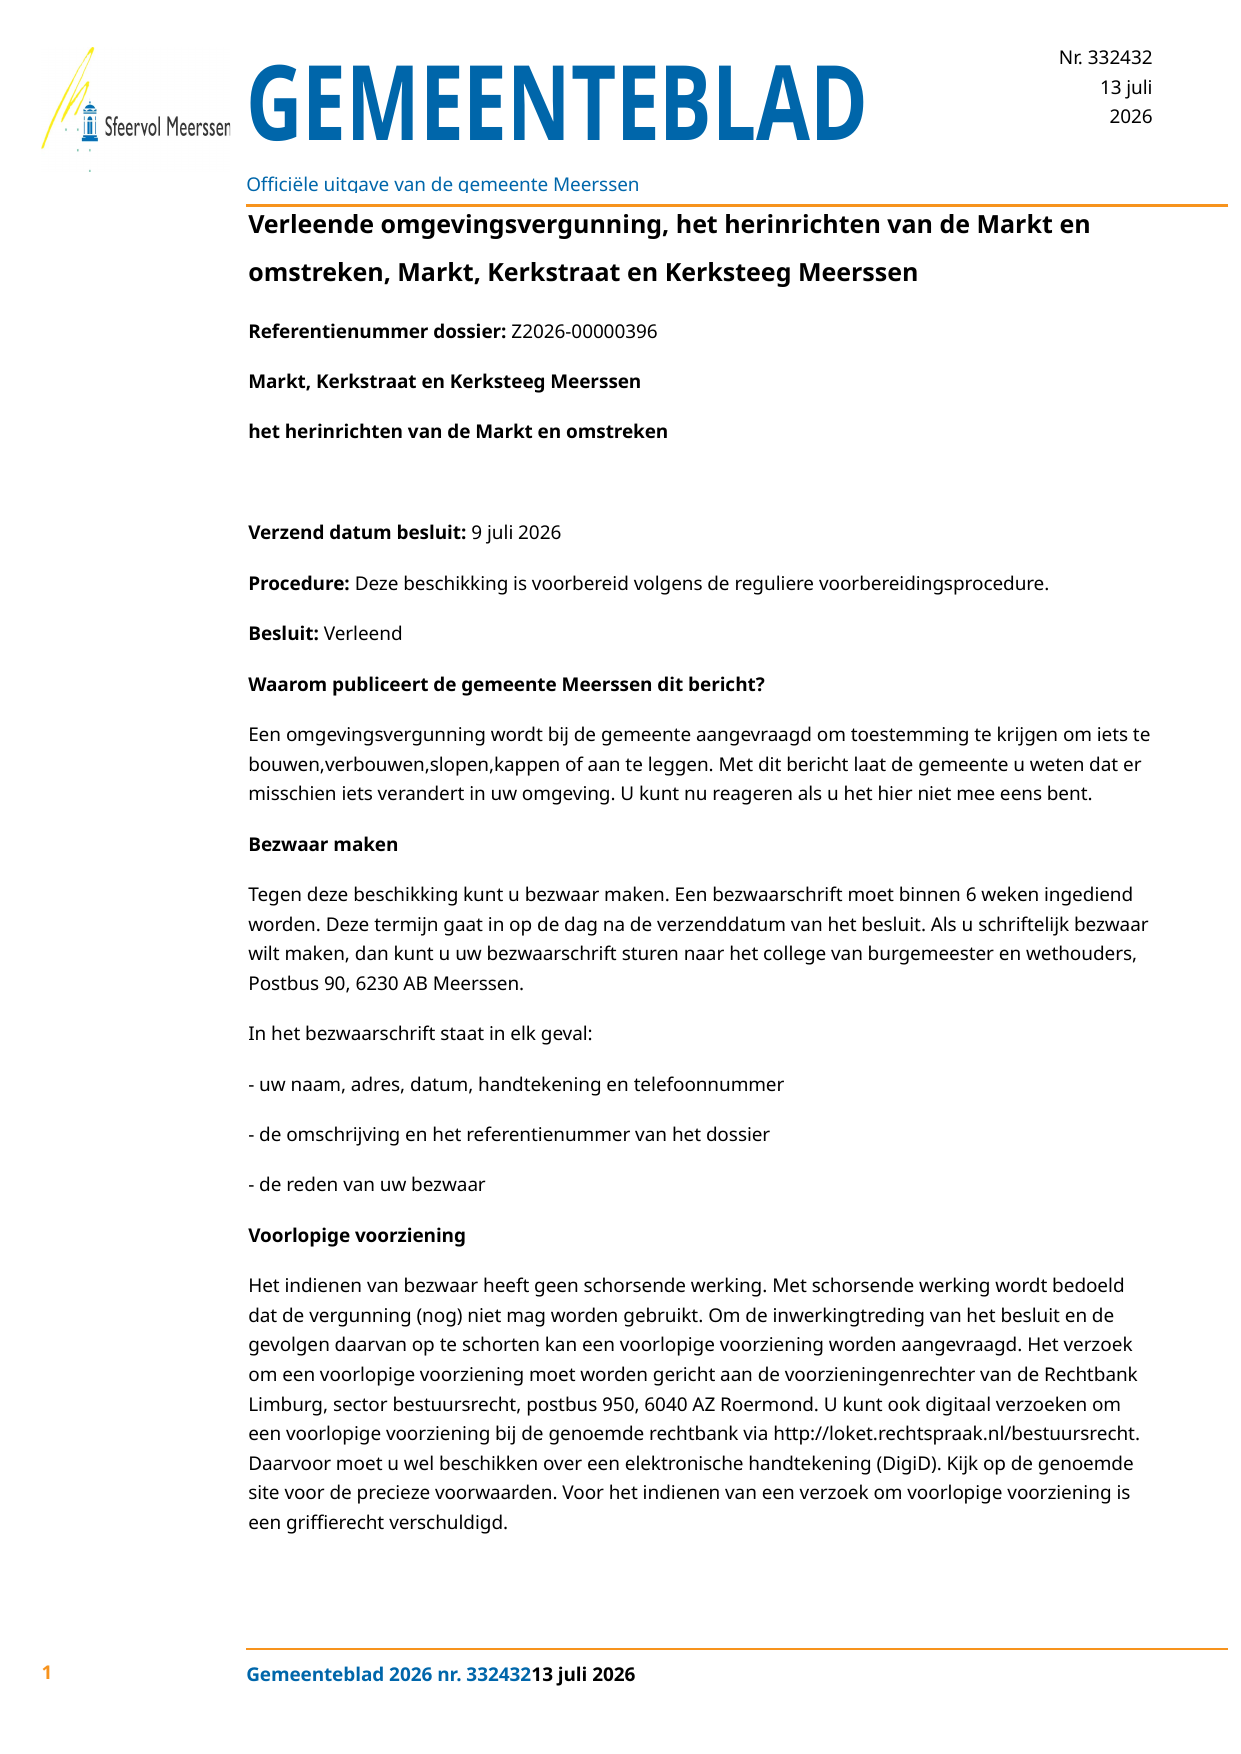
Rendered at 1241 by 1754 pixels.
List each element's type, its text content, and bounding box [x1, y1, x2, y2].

text Bezwaar maken [248, 831, 1152, 857]
text Een omgevingsvergunning wordt bij de gemeente aangevraagd om toestemming te krijgen om iets te bouwen,verbouwen,slopen,kappen of aan te leggen. Met dit bericht laat de gemeente u weten dat er misschien iets verandert in uw omgeving. U kunt nu reageren als u het hier niet mee eens bent. [248, 721, 1152, 806]
text In het bezwaarschrift staat in elk geval: [248, 1020, 1152, 1046]
text Waarom publiceert de gemeente Meerssen dit bericht? [248, 671, 1152, 697]
text Verzend datum besluit: 9 juli 2026 [248, 519, 1152, 545]
text Voorlopige voorziening [248, 1222, 1152, 1248]
text Procedure: Deze beschikking is voorbereid volgens de reguliere voorbereidingsprocedure. [248, 570, 1152, 596]
picture [41, 47, 231, 172]
text Referentienummer dossier: Z2026-00000396 [248, 318, 1152, 344]
text - de omschrijving en het referentienummer van het dossier [248, 1121, 1152, 1147]
text Verleende omgevingsvergunning, het herinrichten van de Markt en omstreken, Markt, Kerkstraat en Kerksteeg Meerssen [248, 207, 1152, 288]
text Tegen deze beschikking kunt u bezwaar maken. Een bezwaarschrift moet binnen 6 weken ingediend worden. Deze termijn gaat in op de dag na de verzenddatum van het besluit. Als u schriftelijk bezwaar wilt maken, dan kunt u uw bezwaarschrift sturen naar het college van burgemeester en wethouders, Postbus 90, 6230 AB Meerssen. [248, 881, 1152, 996]
text - de reden van uw bezwaar [248, 1172, 1152, 1197]
text Besluit: Verleend [248, 620, 1152, 646]
text het herinrichten van de Markt en omstreken [248, 419, 1152, 444]
text Markt, Kerkstraat en Kerksteeg Meerssen [248, 368, 1152, 394]
text - uw naam, adres, datum, handtekening en telefoonnummer [248, 1071, 1152, 1097]
text Het indienen van bezwaar heeft geen schorsende werking. Met schorsende werking wordt bedoeld dat de vergunning (nog) niet mag worden gebruikt. Om de inwerkingtreding van het besluit en de gevolgen daarvan op te schorten kan een voorlopige voorziening worden aangevraagd. Het verzoek om een voorlopige voorziening moet worden gericht aan de voorzieningenrechter van de Rechtbank Limburg, sector bestuursrecht, postbus 950, 6040 AZ Roermond. U kunt ook digitaal verzoeken om een voorlopige voorziening bij de genoemde rechtbank via http://loket.rechtspraak.nl/bestuursrecht. Daarvoor moet u wel beschikken over een elektronische handtekening (DigiD). Kijk op de genoemde site voor de precieze voorwaarden. Voor het indienen van een verzoek om voorlopige voorziening is een griffierecht verschuldigd. [248, 1272, 1152, 1535]
